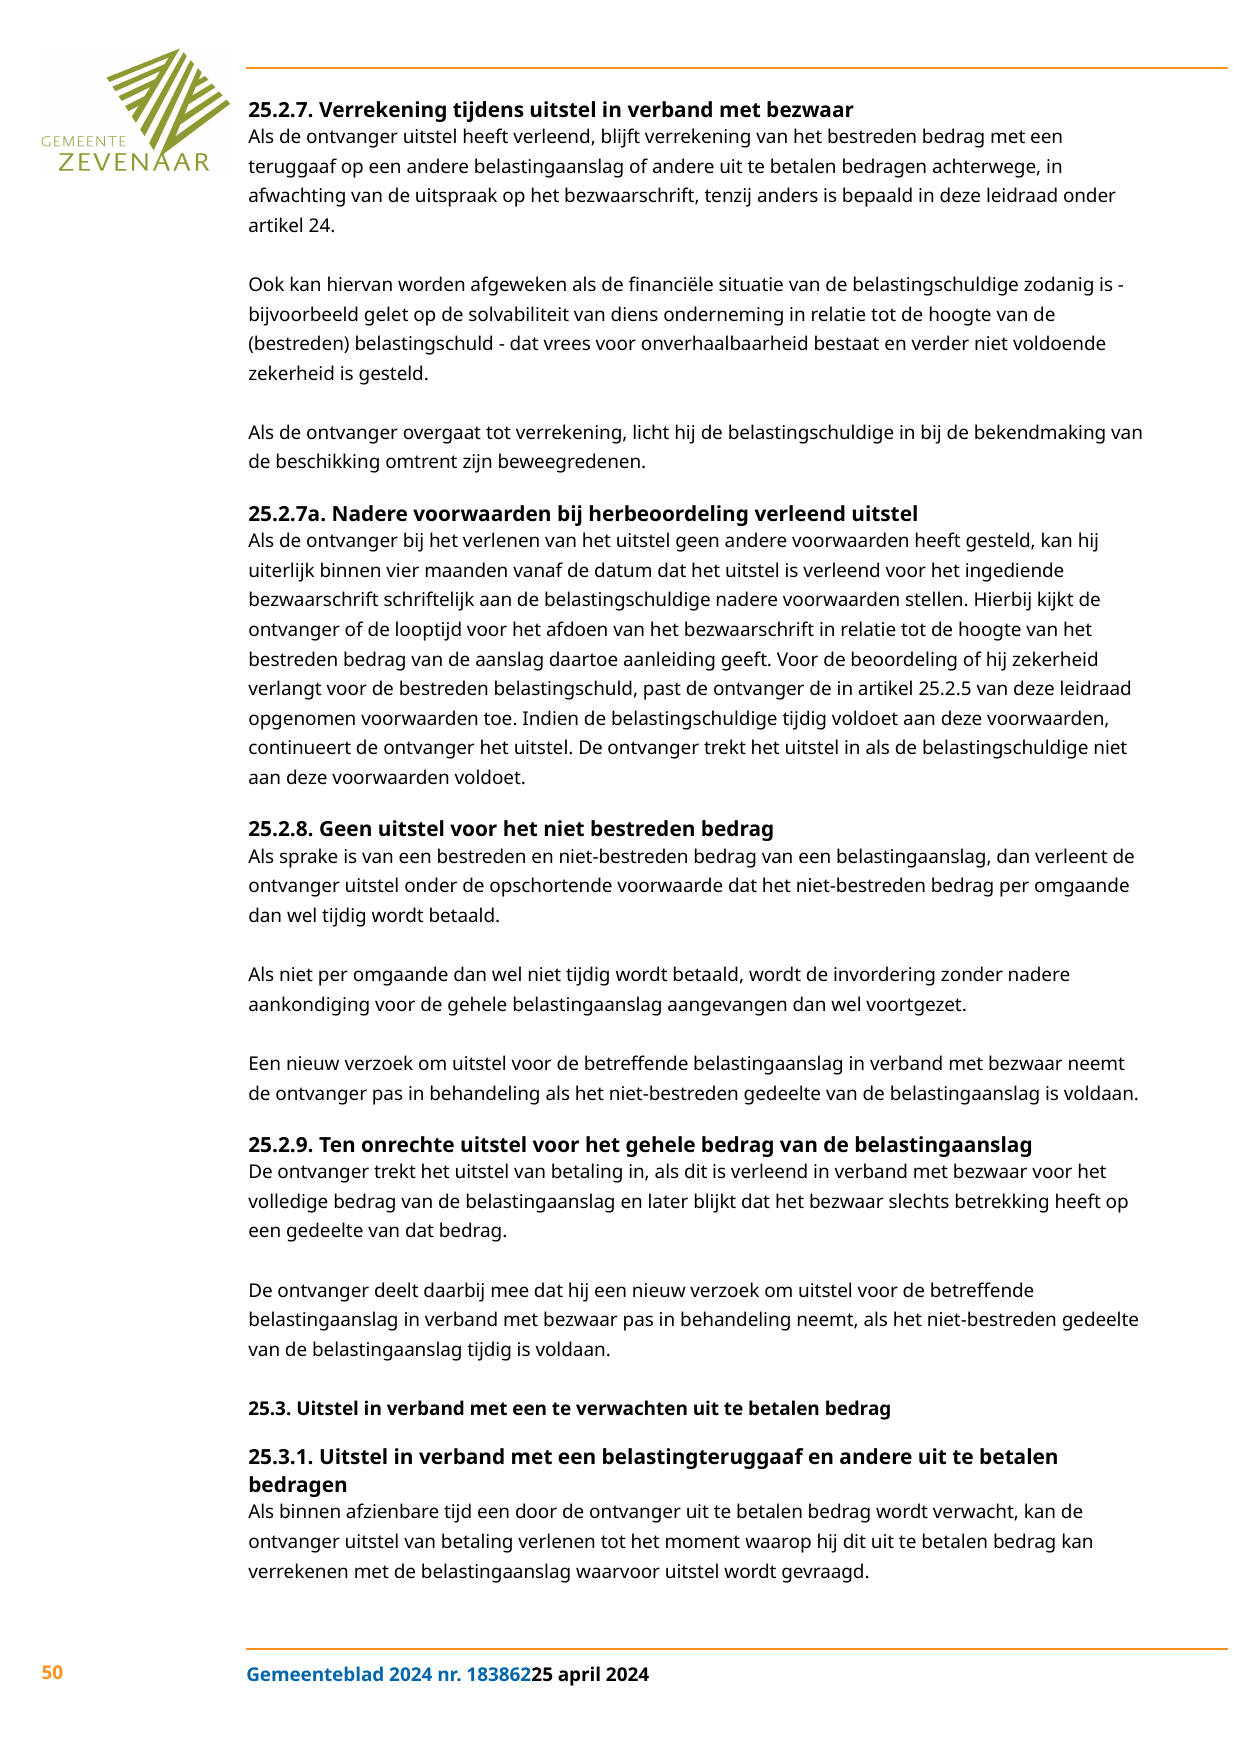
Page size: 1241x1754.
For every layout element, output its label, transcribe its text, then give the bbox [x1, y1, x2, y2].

text De ontvanger deelt daarbij mee dat hij een nieuw verzoek om uitstel voor de betreffende belastingaanslag in verband met bezwaar pas in behandeling neemt, als het niet-bestreden gedeelte van de belastingaanslag tijdig is voldaan. [248, 1277, 1152, 1362]
text Als niet per omgaande dan wel niet tijdig wordt betaald, wordt de invordering zonder nadere aankondiging voor de gehele belastingaanslag aangevangen dan wel voortgezet. [248, 961, 1152, 1017]
text Als binnen afzienbare tijd een door de ontvanger uit te betalen bedrag wordt verwacht, kan de ontvanger uitstel van betaling verlenen tot het moment waarop hij dit uit te betalen bedrag kan verrekenen met de belastingaanslag waarvoor uitstel wordt gevraagd. [248, 1499, 1152, 1583]
text 25.2.8. Geen uitstel voor het niet bestreden bedrag [248, 814, 1152, 843]
text Als de ontvanger bij het verlenen van het uitstel geen andere voorwaarden heeft gesteld, kan hij uiterlijk binnen vier maanden vanaf de datum dat het uitstel is verleend voor het ingediende bezwaarschrift schriftelijk aan de belastingschuldige nadere voorwaarden stellen. Hierbij kijkt de ontvanger of de looptijd voor het afdoen van het bezwaarschrift in relatie tot de hoogte van het bestreden bedrag van de aanslag daartoe aanleiding geeft. Voor de beoordeling of hij zekerheid verlangt voor de bestreden belastingschuld, past de ontvanger de in artikel 25.2.5 van deze leidraad opgenomen voorwaarden toe. Indien de belastingschuldige tijdig voldoet aan deze voorwaarden, continueert de ontvanger het uitstel. De ontvanger trekt het uitstel in als de belastingschuldige niet aan deze voorwaarden voldoet. [248, 527, 1152, 790]
text Als de ontvanger overgaat tot verrekening, licht hij de belastingschuldige in bij de bekendmaking van de beschikking omtrent zijn beweegredenen. [248, 419, 1152, 474]
text 25.2.7a. Nadere voorwaarden bij herbeoordeling verleend uitstel [248, 499, 1152, 527]
text 25.3. Uitstel in verband met een te verwachten uit te betalen bedrag [248, 1395, 1152, 1421]
text Als de ontvanger uitstel heeft verleend, blijft verrekening van het bestreden bedrag met een teruggaaf op een andere belastingaanslag of andere uit te betalen bedragen achterwege, in afwachting van de uitspraak op het bezwaarschrift, tenzij anders is bepaald in deze leidraad onder artikel 24. [248, 123, 1152, 238]
text 25.2.9. Ten onrechte uitstel voor het gehele bedrag van de belastingaanslag [248, 1130, 1152, 1158]
text Een nieuw verzoek om uitstel voor de betreffende belastingaanslag in verband met bezwaar neemt de ontvanger pas in behandeling als het niet-bestreden gedeelte van de belastingaanslag is voldaan. [248, 1050, 1152, 1105]
text De ontvanger trekt het uitstel van betaling in, als dit is verleend in verband met bezwaar voor het volledige bedrag van de belastingaanslag en later blijkt dat het bezwaar slechts betrekking heeft op een gedeelte van dat bedrag. [248, 1158, 1152, 1243]
text Ook kan hiervan worden afgeweken als de financiële situatie van de belastingschuldige zodanig is - bijvoorbeeld gelet op de solvabiliteit van diens onderneming in relatie tot de hoogte van de (bestreden) belastingschuld - dat vrees voor onverhaalbaarheid bestaat en verder niet voldoende zekerheid is gesteld. [248, 271, 1152, 386]
picture [41, 47, 231, 172]
text Als sprake is van een bestreden en niet-bestreden bedrag van een belastingaanslag, dan verleent de ontvanger uitstel onder de opschortende voorwaarde dat het niet-bestreden bedrag per omgaande dan wel tijdig wordt betaald. [248, 843, 1152, 928]
text 25.3.1. Uitstel in verband met een belastingteruggaaf en andere uit te betalen bedragen [248, 1442, 1152, 1499]
text 25.2.7. Verrekening tijdens uitstel in verband met bezwaar [248, 95, 1152, 123]
